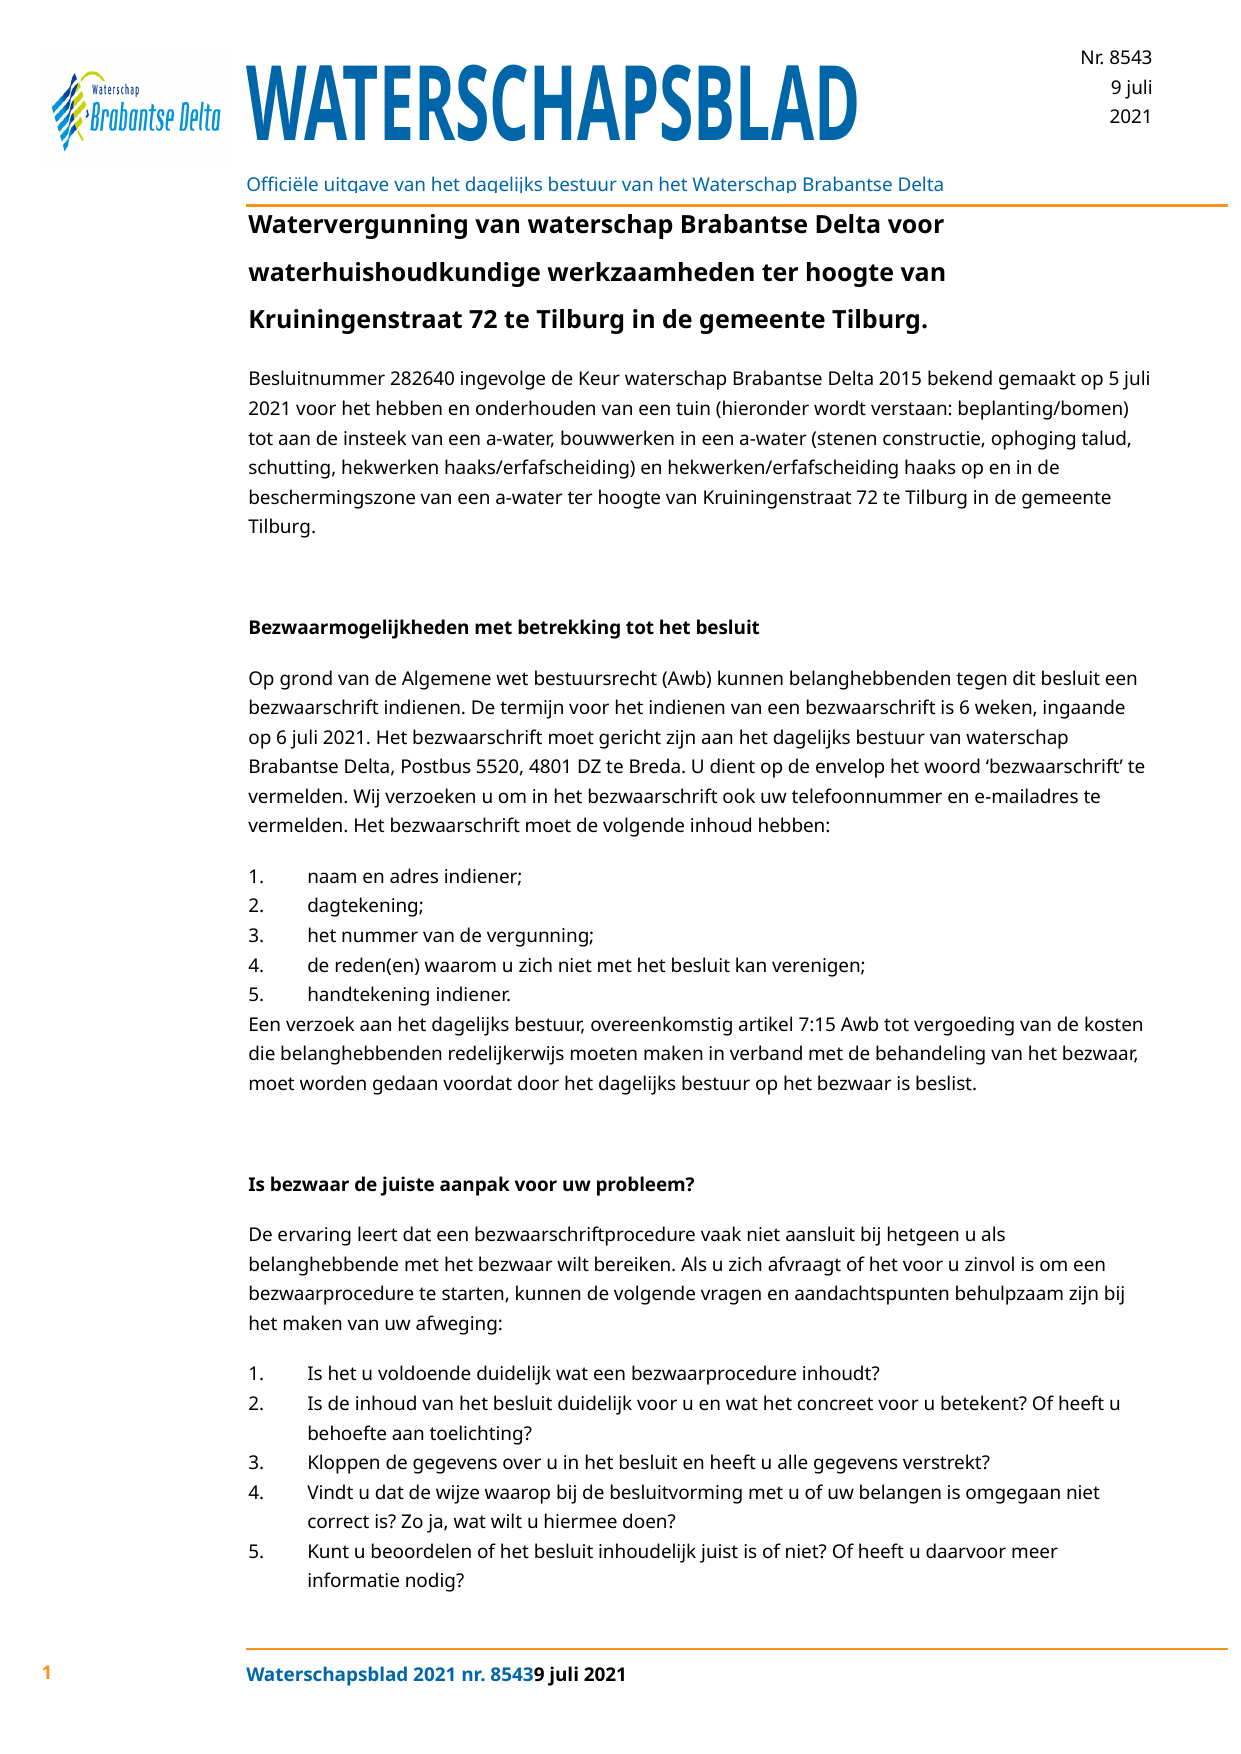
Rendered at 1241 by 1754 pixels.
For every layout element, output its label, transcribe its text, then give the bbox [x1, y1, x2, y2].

text Besluitnummer 282640 ingevolge de Keur waterschap Brabantse Delta 2015 bekend gemaakt op 5 juli 2021 voor het hebben en onderhouden van een tuin (hieronder wordt verstaan: beplanting/bomen) tot aan de insteek van een a-water, bouwwerken in een a-water (stenen constructie, ophoging talud, schutting, hekwerken haaks/erfafscheiding) en hekwerken/erfafscheiding haaks op en in de beschermingszone van een a-water ter hoogte van Kruiningenstraat 72 te Tilburg in de gemeente Tilburg. [248, 366, 1152, 539]
text Bezwaarmogelijkheden met betrekking tot het besluit [248, 614, 1152, 640]
list Is de inhoud van het besluit duidelijk voor u en wat het concreet voor u betekent? Of heeft u behoefte aan toelichting? [248, 1390, 1152, 1445]
list Is het u voldoende duidelijk wat een bezwaarprocedure inhoudt? [248, 1361, 1152, 1386]
text Op grond van de Algemene wet bestuursrecht (Awb) kunnen belanghebbenden tegen dit besluit een bezwaarschrift indienen. De termijn voor het indienen van een bezwaarschrift is 6 weken, ingaande op 6 juli 2021. Het bezwaarschrift moet gericht zijn aan het dagelijks bestuur van waterschap Brabantse Delta, Postbus 5520, 4801 DZ te Breda. U dient op de envelop het woord ‘bezwaarschrift’ te vermelden. Wij verzoeken u om in het bezwaarschrift ook uw telefoonnummer en e‑mailadres te vermelden. Het bezwaarschrift moet de volgende inhoud hebben: [248, 665, 1152, 838]
text Watervergunning van waterschap Brabantse Delta voor waterhuishoudkundige werkzaamheden ter hoogte van Kruiningenstraat 72 te Tilburg in de gemeente Tilburg. [248, 207, 1152, 336]
list naam en adres indiener; [248, 863, 1152, 889]
text Is bezwaar de juiste aanpak voor uw probleem? [248, 1171, 1152, 1197]
list het nummer van de vergunning; [248, 922, 1152, 948]
list Vindt u dat de wijze waarop bij de besluitvorming met u of uw belangen is omgegaan niet correct is? Zo ja, wat wilt u hiermee doen? [248, 1479, 1152, 1534]
list dagtekening; [248, 893, 1152, 918]
list handtekening indiener. [248, 981, 1152, 1007]
list Kloppen de gegevens over u in het besluit en heeft u alle gegevens verstrekt? [248, 1449, 1152, 1475]
picture [41, 47, 231, 172]
list de reden(en) waarom u zich niet met het besluit kan verenigen; [248, 952, 1152, 977]
list Kunt u beoordelen of het besluit inhoudelijk juist is of niet? Of heeft u daarvoor meer informatie nodig? [248, 1538, 1152, 1593]
text De ervaring leert dat een bezwaarschriftprocedure vaak niet aansluit bij hetgeen u als belanghebbende met het bezwaar wilt bereiken. Als u zich afvraagt of het voor u zinvol is om een bezwaarprocedure te starten, kunnen de volgende vragen en aandachtspunten behulpzaam zijn bij het maken van uw afweging: [248, 1221, 1152, 1336]
text Een verzoek aan het dagelijks bestuur, overeenkomstig artikel 7:15 Awb tot vergoeding van de kosten die belanghebbenden redelijkerwijs moeten maken in verband met de behandeling van het bezwaar, moet worden gedaan voordat door het dagelijks bestuur op het bezwaar is beslist. [248, 1011, 1152, 1096]
